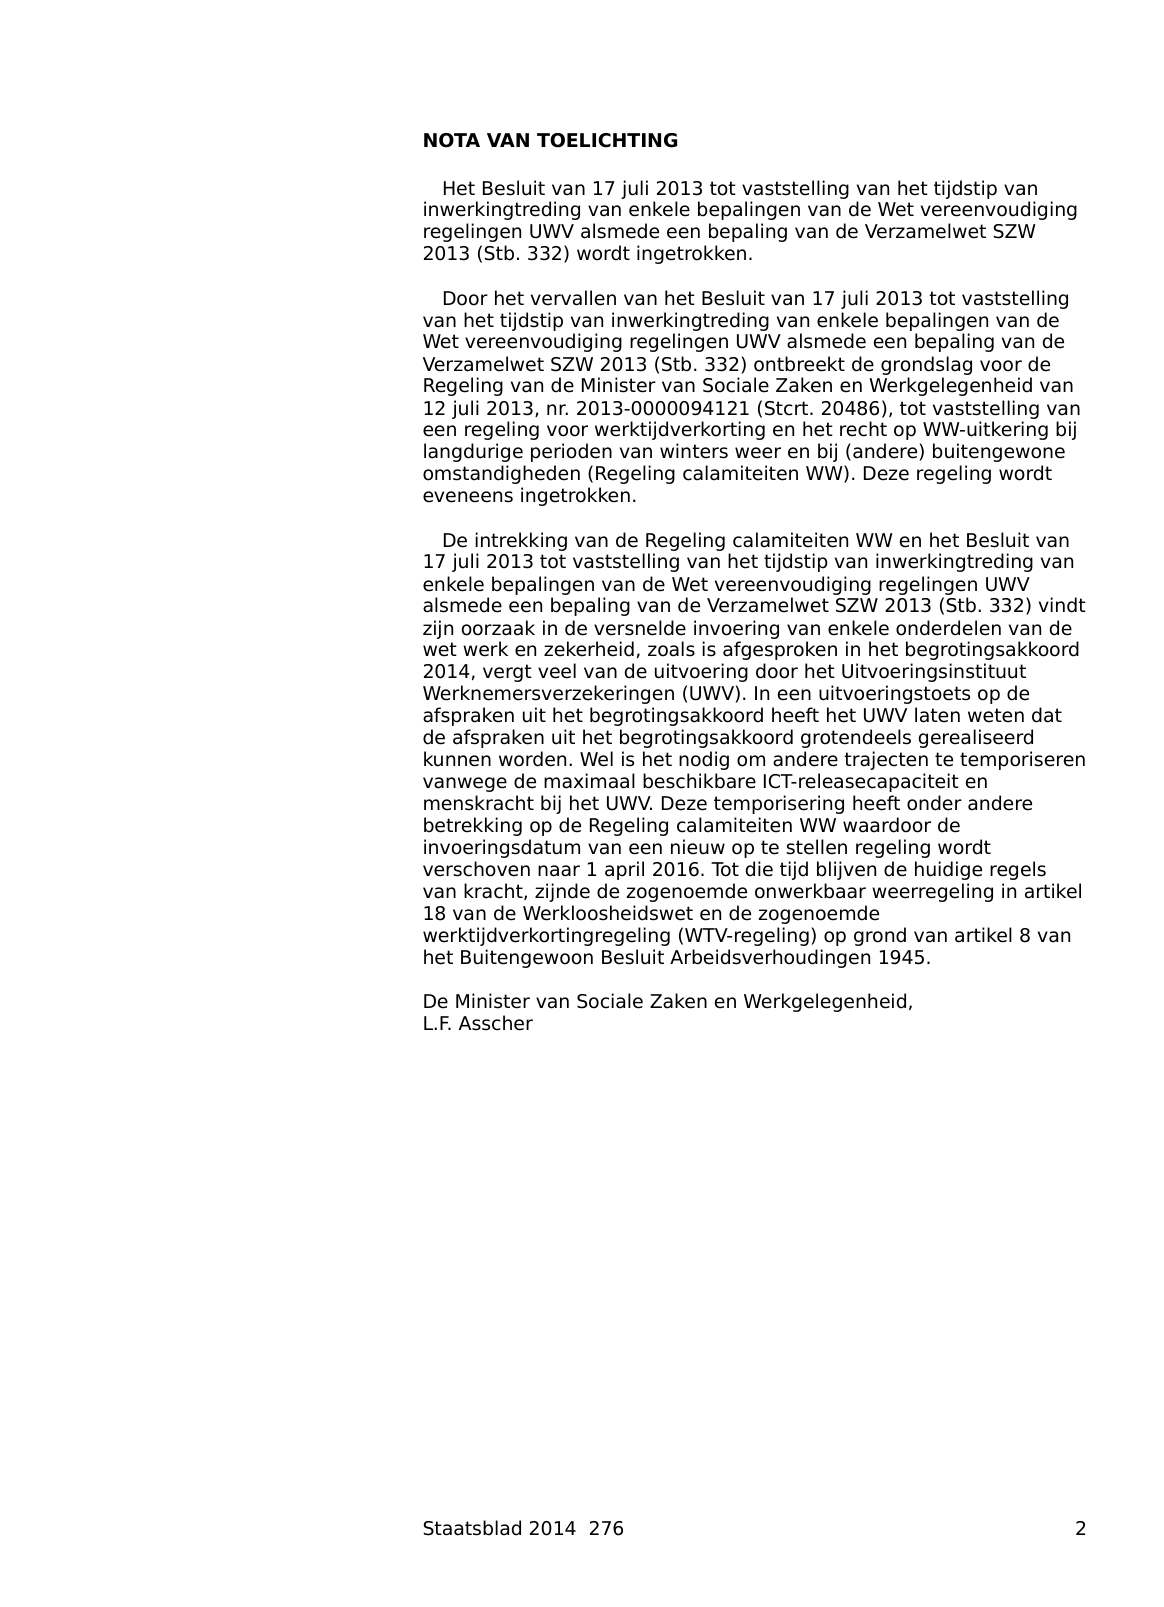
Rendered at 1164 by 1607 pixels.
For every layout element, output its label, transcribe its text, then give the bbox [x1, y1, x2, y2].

text Door het vervallen van het Besluit van 17 juli 2013 tot vaststelling van het tijdstip van inwerkingtreding van enkele bepalingen van de Wet vereenvoudiging regelingen UWV alsmede een bepaling van de Verzamelwet SZW 2013 (Stb. 332) ontbreekt de grondslag voor de Regeling van de Minister van Sociale Zaken en Werkgelegenheid van 12 juli 2013, nr. 2013-0000094121 (Stcrt. 20486), tot vaststelling van een regeling voor werktijdverkorting en het recht op WW-uitkering bij langdurige perioden van winters weer en bij (andere) buitengewone omstandigheden (Regeling calamiteiten WW). Deze regeling wordt eveneens ingetrokken. [422, 287, 1087, 507]
text Het Besluit van 17 juli 2013 tot vaststelling van het tijdstip van inwerkingtreding van enkele bepalingen van de Wet vereenvoudiging regelingen UWV alsmede een bepaling van de Verzamelwet SZW 2013 (Stb. 332) wordt ingetrokken. [422, 177, 1087, 265]
subtitle NOTA VAN TOELICHTING [422, 130, 1087, 152]
text De Minister van Sociale Zaken en Werkgelegenheid, L.F. Asscher [422, 991, 1087, 1035]
text De intrekking van de Regeling calamiteiten WW en het Besluit van 17 juli 2013 tot vaststelling van het tijdstip van inwerkingtreding van enkele bepalingen van de Wet vereenvoudiging regelingen UWV alsmede een bepaling van de Verzamelwet SZW 2013 (Stb. 332) vindt zijn oorzaak in de versnelde invoering van enkele onderdelen van de wet werk en zekerheid, zoals is afgesproken in het begrotingsakkoord 2014, vergt veel van de uitvoering door het Uitvoeringsinstituut Werknemersverzekeringen (UWV). In een uitvoeringstoets op de afspraken uit het begrotingsakkoord heeft het UWV laten weten dat de afspraken uit het begrotingsakkoord grotendeels gerealiseerd kunnen worden. Wel is het nodig om andere trajecten te temporiseren vanwege de maximaal beschikbare ICT-releasecapaciteit en menskracht bij het UWV. Deze temporisering heeft onder andere betrekking op de Regeling calamiteiten WW waardoor de invoeringsdatum van een nieuw op te stellen regeling wordt verschoven naar 1 april 2016. Tot die tijd blijven de huidige regels van kracht, zijnde de zogenoemde onwerkbaar weerregeling in artikel 18 van de Werkloosheidswet en de zogenoemde werktijdverkortingregeling (WTV-regeling) op grond van artikel 8 van het Buitengewoon Besluit Arbeidsverhoudingen 1945. [422, 529, 1087, 969]
